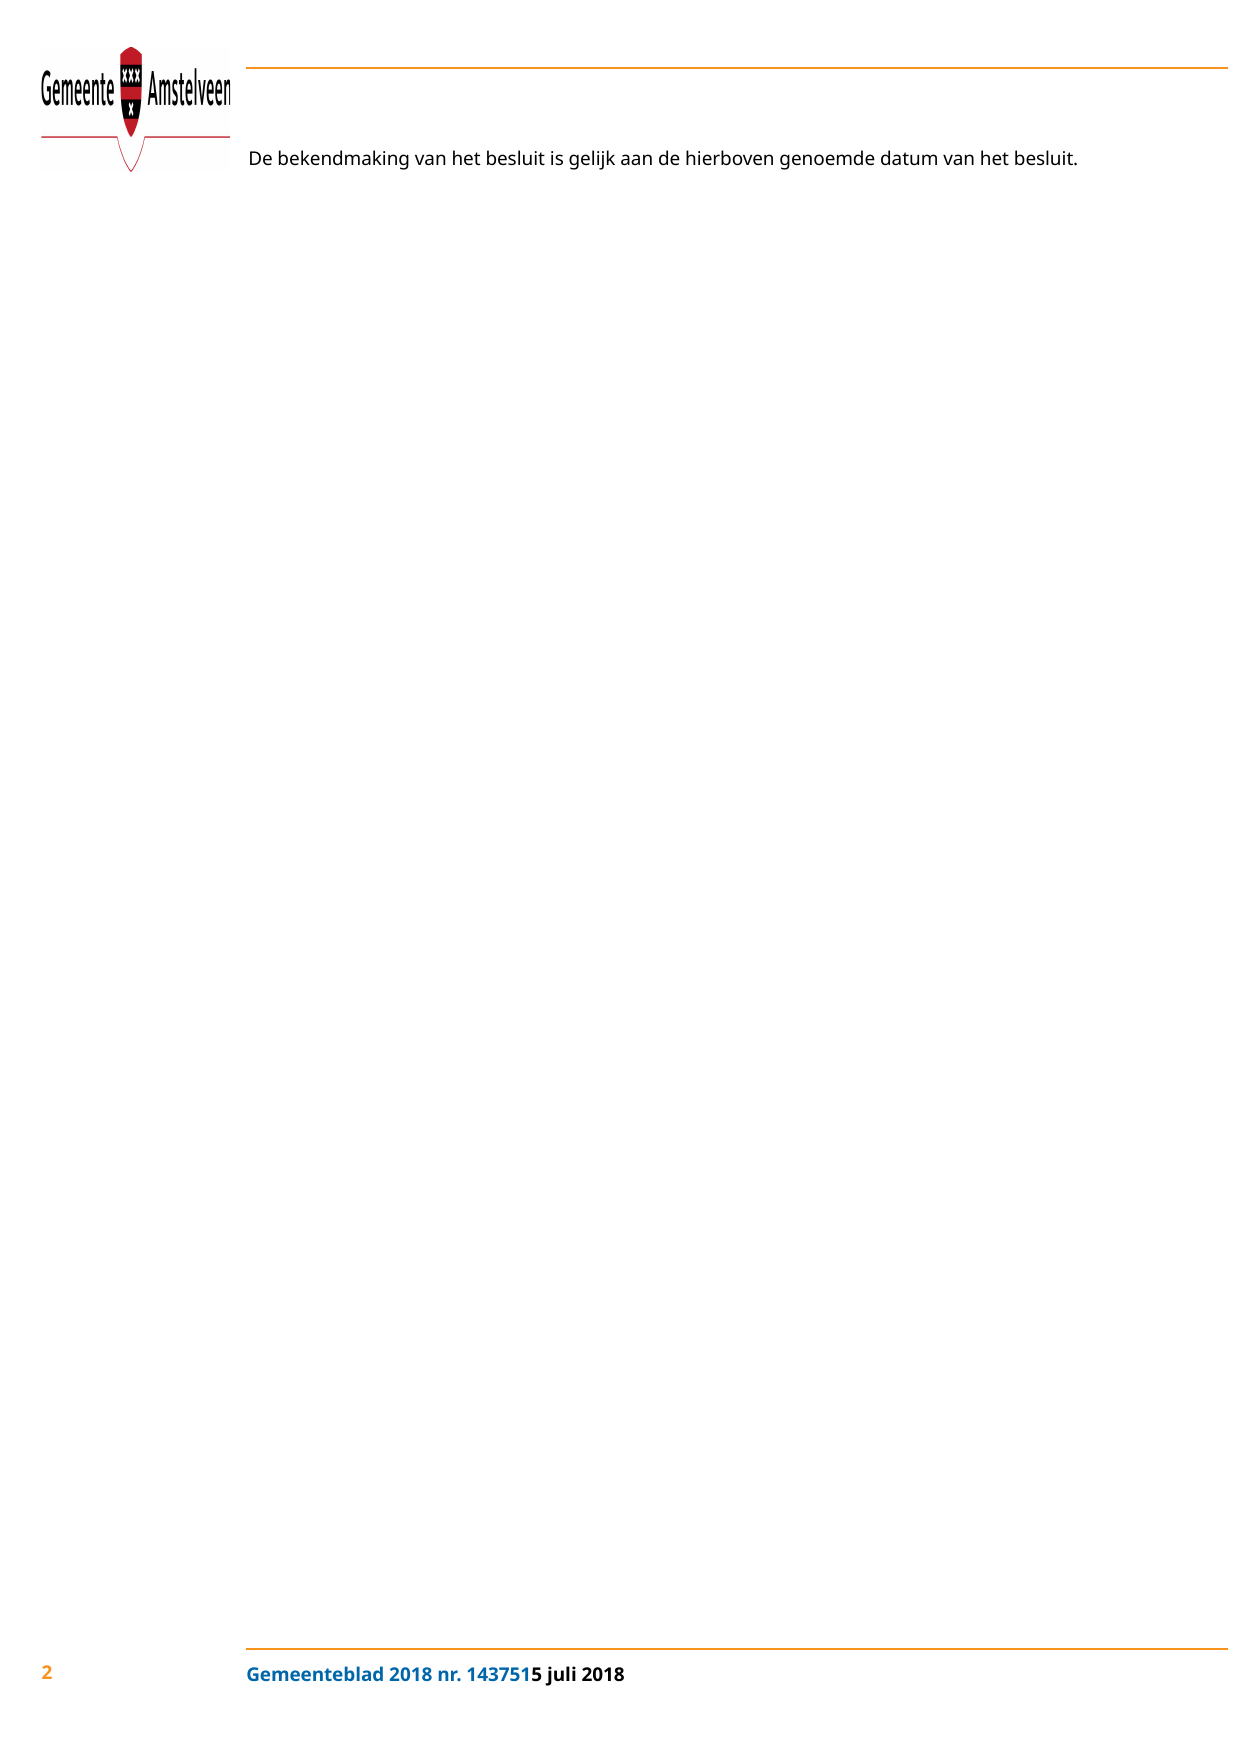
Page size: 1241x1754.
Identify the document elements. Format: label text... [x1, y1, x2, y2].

picture [41, 47, 231, 172]
text De bekendmaking van het besluit is gelijk aan de hierboven genoemde datum van het besluit. [248, 145, 1152, 171]
